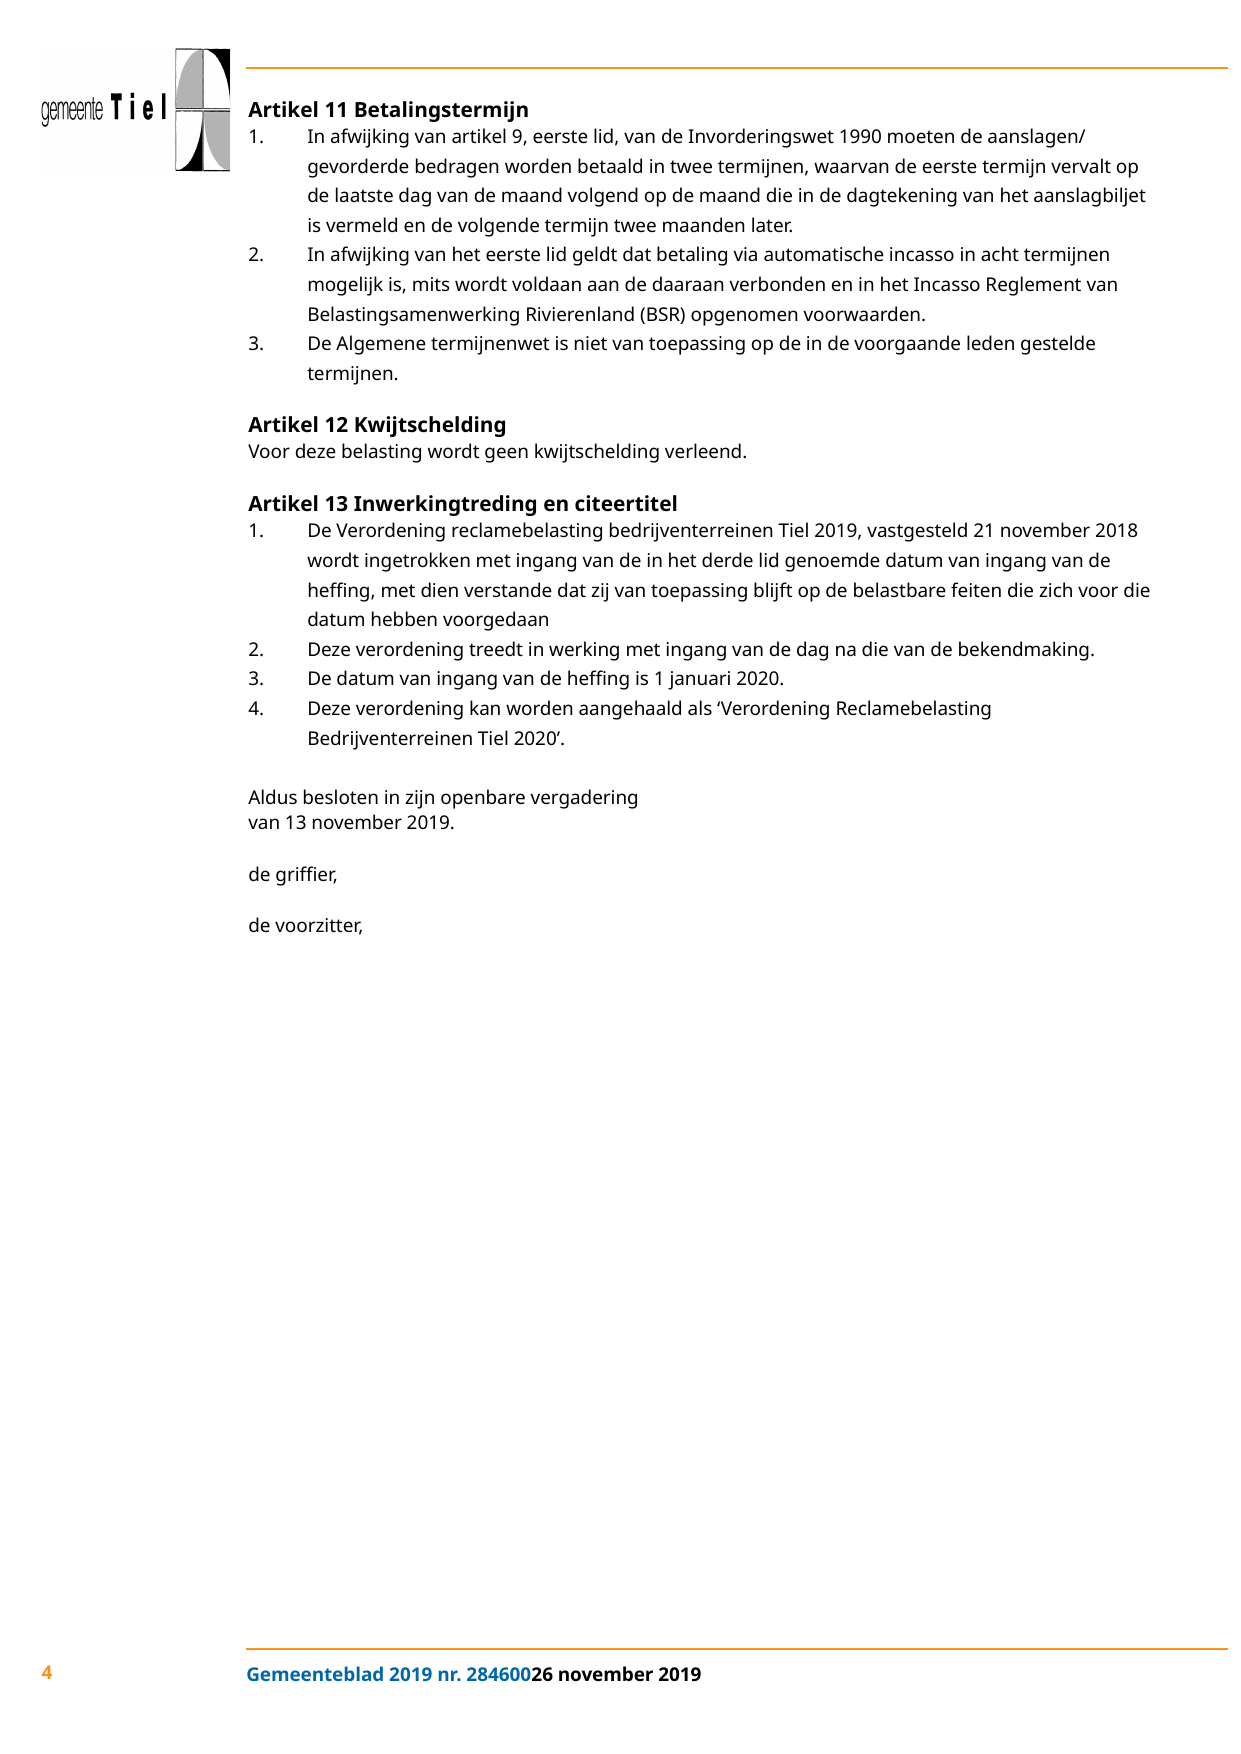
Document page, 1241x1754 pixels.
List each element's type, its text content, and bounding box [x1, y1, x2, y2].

list In afwijking van artikel 9, eerste lid, van de Invorderingswet 1990 moeten de aanslagen/ gevorderde bedragen worden betaald in twee termijnen, waarvan de eerste termijn vervalt op de laatste dag van de maand volgend op de maand die in de dagtekening van het aanslagbiljet is vermeld en de volgende termijn twee maanden later. [248, 123, 1152, 238]
list De datum van ingang van de heffing is 1 januari 2020. [248, 666, 1152, 691]
picture [41, 47, 231, 172]
text Artikel 11 Betalingstermijn [248, 95, 1152, 123]
text de griffier, [248, 861, 1152, 887]
text van 13 november 2019. [248, 809, 1152, 835]
text Artikel 13 Inwerkingtreding en citeertitel [248, 489, 1152, 518]
list De Algemene termijnenwet is niet van toepassing op de in de voorgaande leden gestelde termijnen. [248, 330, 1152, 386]
text Artikel 12 Kwijtschelding [248, 410, 1152, 439]
text Aldus besloten in zijn openbare vergadering [248, 784, 1152, 809]
list In afwijking van het eerste lid geldt dat betaling via automatische incasso in acht termijnen mogelijk is, mits wordt voldaan aan de daaraan verbonden en in het Incasso Reglement van Belastingsamenwerking Rivierenland (BSR) opgenomen voorwaarden. [248, 242, 1152, 326]
list Deze verordening treedt in werking met ingang van de dag na die van de bekendmaking. [248, 636, 1152, 662]
text Voor deze belasting wordt geen kwijtschelding verleend. [248, 439, 1152, 464]
text de voorzitter, [248, 912, 1152, 938]
list De Verordening reclamebelasting bedrijventerreinen Tiel 2019, vastgesteld 21 november 2018 wordt ingetrokken met ingang van de in het derde lid genoemde datum van ingang van de heffing, met dien verstande dat zij van toepassing blijft op de belastbare feiten die zich voor die datum hebben voorgedaan [248, 518, 1152, 632]
list Deze verordening kan worden aangehaald als ‘Verordening Reclamebelasting Bedrijventerreinen Tiel 2020’. [248, 695, 1152, 750]
